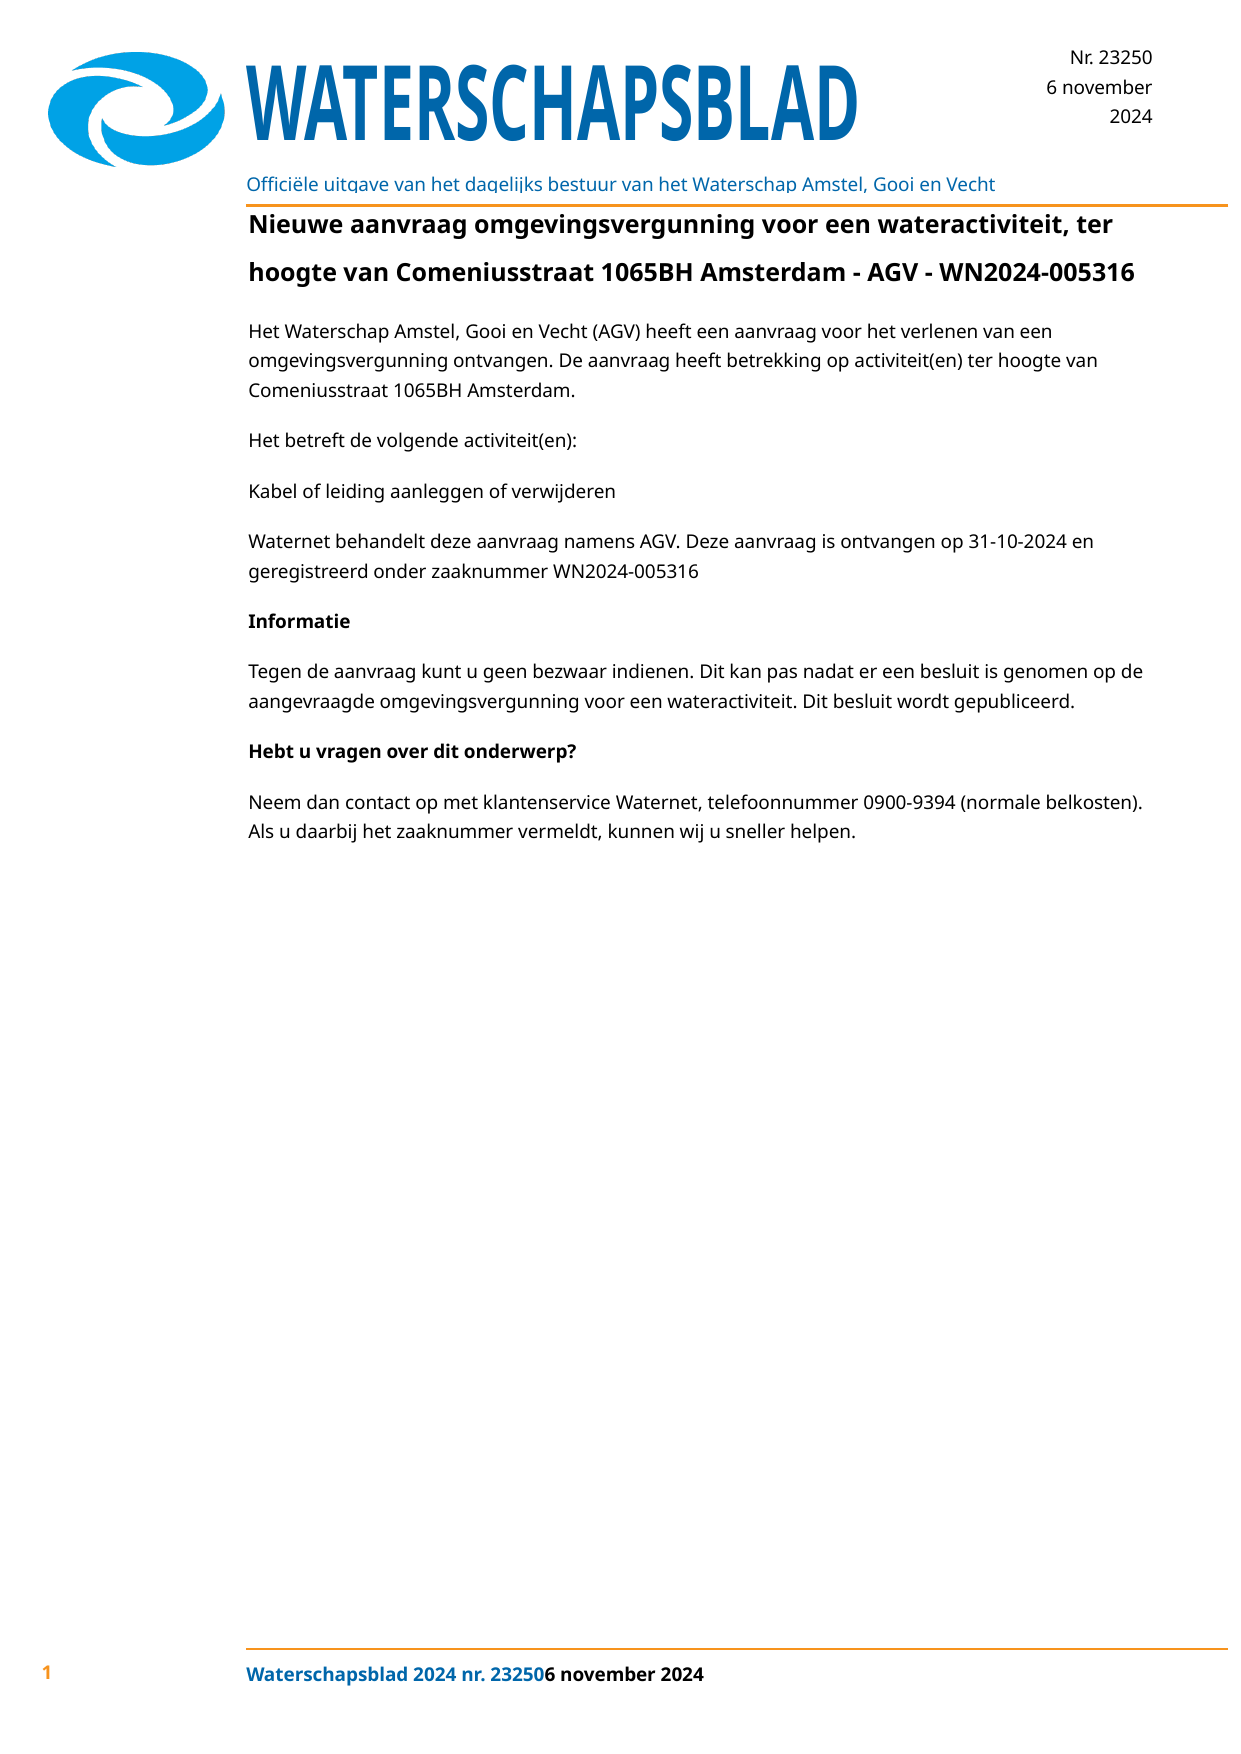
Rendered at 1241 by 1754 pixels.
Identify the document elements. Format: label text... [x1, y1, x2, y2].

text Hebt u vragen over dit onderwerp? [248, 739, 1152, 764]
text Neem dan contact op met klantenservice Waternet, telefoonnummer 0900-9394 (normale belkosten). Als u daarbij het zaaknummer vermeldt, kunnen wij u sneller helpen. [248, 789, 1152, 844]
picture [41, 47, 231, 172]
text Nieuwe aanvraag omgevingsvergunning voor een wateractiviteit, ter hoogte van Comeniusstraat 1065BH Amsterdam - AGV - WN2024-005316 [248, 207, 1152, 288]
text Kabel of leiding aanleggen of verwijderen [248, 478, 1152, 504]
text Tegen de aanvraag kunt u geen bezwaar indienen. Dit kan pas nadat er een besluit is genomen op de aangevraagde omgevingsvergunning voor een wateractiviteit. Dit besluit wordt gepubliceerd. [248, 659, 1152, 714]
text Waternet behandelt deze aanvraag namens AGV. Deze aanvraag is ontvangen op 31-10-2024 en geregistreerd onder zaaknummer WN2024-005316 [248, 528, 1152, 584]
text Informatie [248, 608, 1152, 634]
text Het Waterschap Amstel, Gooi en Vecht (AGV) heeft een aanvraag voor het verlenen van een omgevingsvergunning ontvangen. De aanvraag heeft betrekking op activiteit(en) ter hoogte van Comeniusstraat 1065BH Amsterdam. [248, 318, 1152, 403]
text Het betreft de volgende activiteit(en): [248, 427, 1152, 453]
